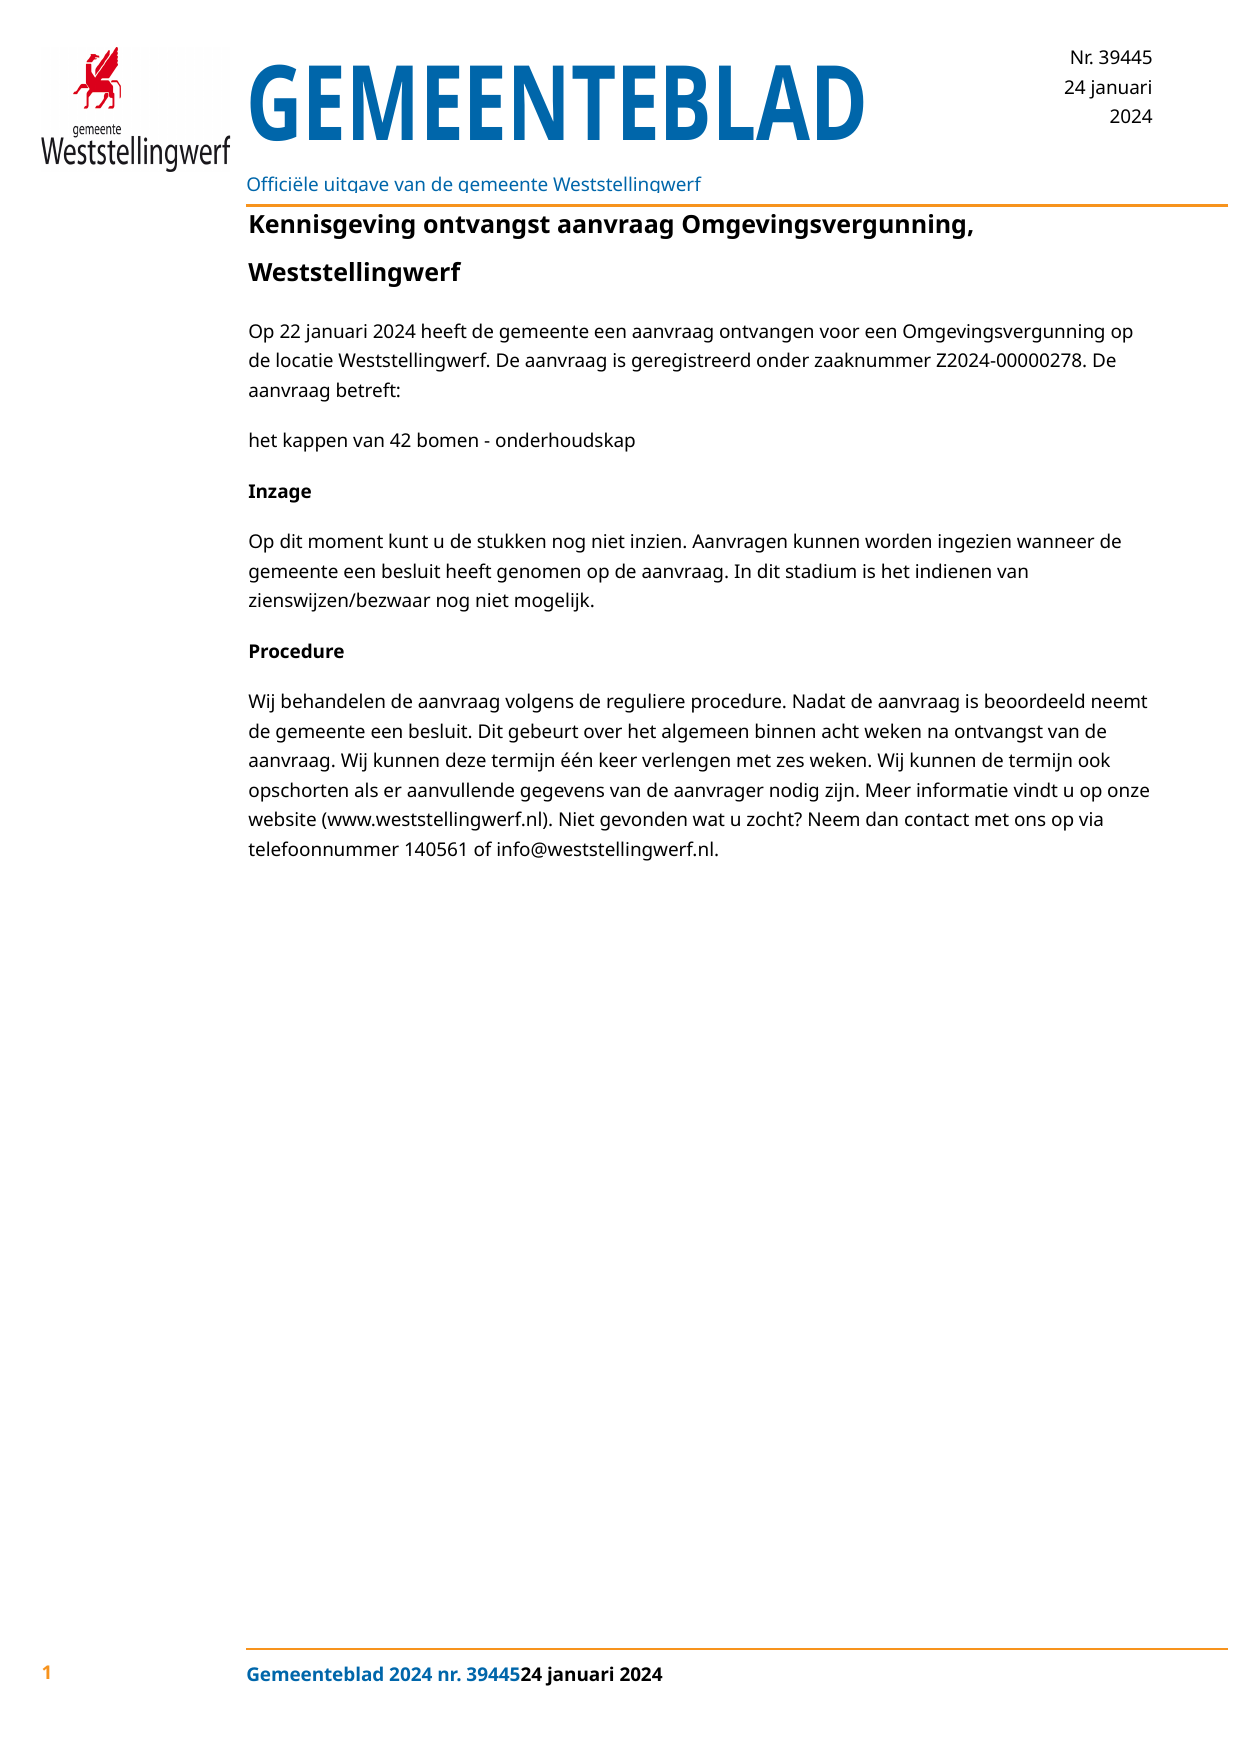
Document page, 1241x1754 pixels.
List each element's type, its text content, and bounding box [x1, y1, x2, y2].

text Inzage [248, 478, 1152, 504]
text Procedure [248, 638, 1152, 664]
picture [41, 47, 231, 172]
text Op 22 januari 2024 heeft de gemeente een aanvraag ontvangen voor een Omgevingsvergunning op de locatie Weststellingwerf. De aanvraag is geregistreerd onder zaaknummer Z2024-00000278. De aanvraag betreft: [248, 318, 1152, 403]
text Op dit moment kunt u de stukken nog niet inzien. Aanvragen kunnen worden ingezien wanneer de gemeente een besluit heeft genomen op de aanvraag. In dit stadium is het indienen van zienswijzen/bezwaar nog niet mogelijk. [248, 528, 1152, 613]
text Wij behandelen de aanvraag volgens de reguliere procedure. Nadat de aanvraag is beoordeeld neemt de gemeente een besluit. Dit gebeurt over het algemeen binnen acht weken na ontvangst van de aanvraag. Wij kunnen deze termijn één keer verlengen met zes weken. Wij kunnen de termijn ook opschorten als er aanvullende gegevens van de aanvrager nodig zijn. Meer informatie vindt u op onze website (www.weststellingwerf.nl). Niet gevonden wat u zocht? Neem dan contact met ons op via telefoonnummer 140561 of info@weststellingwerf.nl. [248, 688, 1152, 862]
text Kennisgeving ontvangst aanvraag Omgevingsvergunning, Weststellingwerf [248, 207, 1152, 288]
text het kappen van 42 bomen - onderhoudskap [248, 427, 1152, 453]
